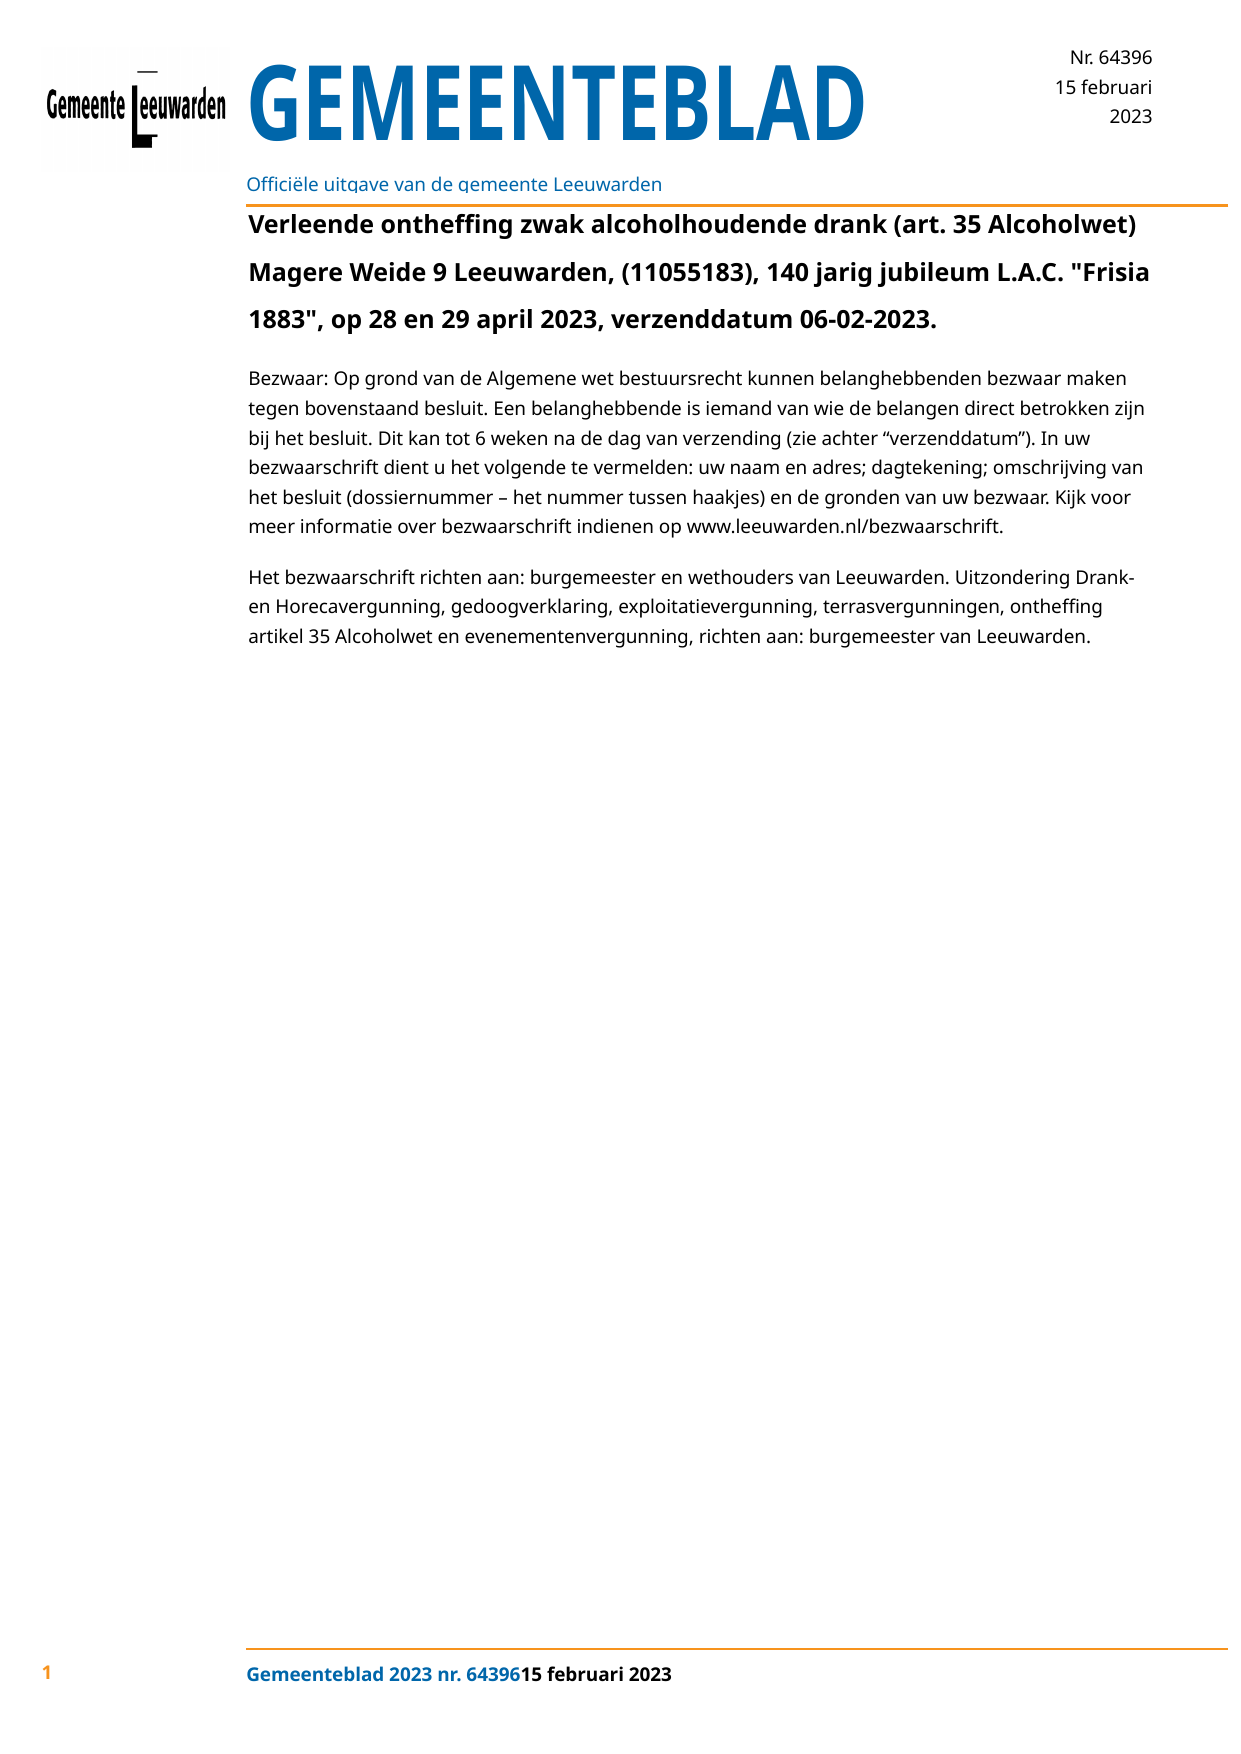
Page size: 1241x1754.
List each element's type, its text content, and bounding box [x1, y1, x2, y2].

text Bezwaar: Op grond van de Algemene wet bestuursrecht kunnen belanghebbenden bezwaar maken tegen bovenstaand besluit. Een belanghebbende is iemand van wie de belangen direct betrokken zijn bij het besluit. Dit kan tot 6 weken na de dag van verzending (zie achter “verzenddatum”). In uw bezwaarschrift dient u het volgende te vermelden: uw naam en adres; dagtekening; omschrijving van het besluit (dossiernummer – het nummer tussen haakjes) en de gronden van uw bezwaar. Kijk voor meer informatie over bezwaarschrift indienen op www.leeuwarden.nl/bezwaarschrift. [248, 366, 1152, 539]
text Verleende ontheffing zwak alcoholhoudende drank (art. 35 Alcoholwet) Magere Weide 9 Leeuwarden, (11055183), 140 jarig jubileum L.A.C. "Frisia 1883", op 28 en 29 april 2023, verzenddatum 06-02-2023. [248, 207, 1152, 336]
text Het bezwaarschrift richten aan: burgemeester en wethouders van Leeuwarden. Uitzondering Drank- en Horecavergunning, gedoogverklaring, exploitatievergunning, terrasvergunningen, ontheffing artikel 35 Alcoholwet en evenementenvergunning, richten aan: burgemeester van Leeuwarden. [248, 564, 1152, 649]
picture [41, 47, 231, 172]
